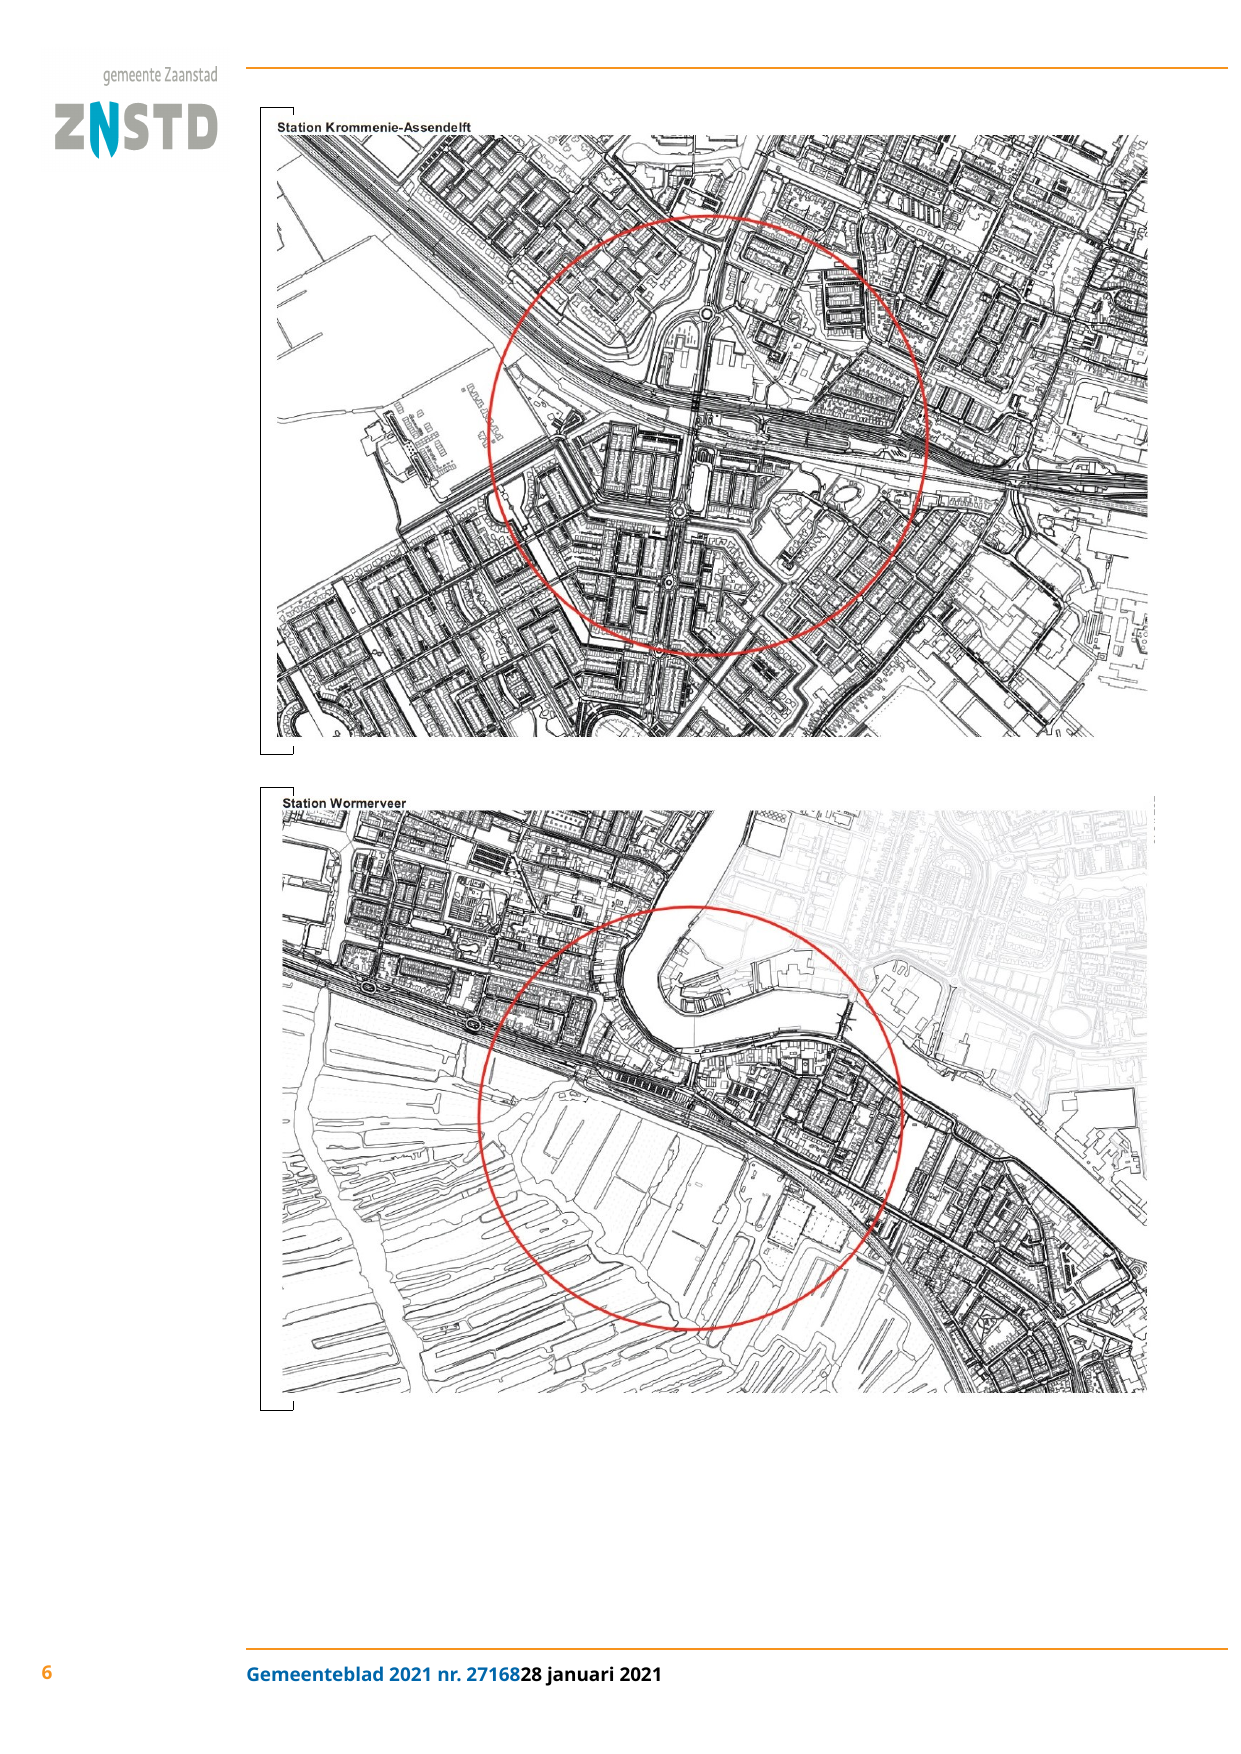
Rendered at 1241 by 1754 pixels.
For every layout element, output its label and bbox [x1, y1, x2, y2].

picture [268, 115, 1155, 746]
picture [268, 796, 1155, 1401]
picture [41, 47, 231, 172]
